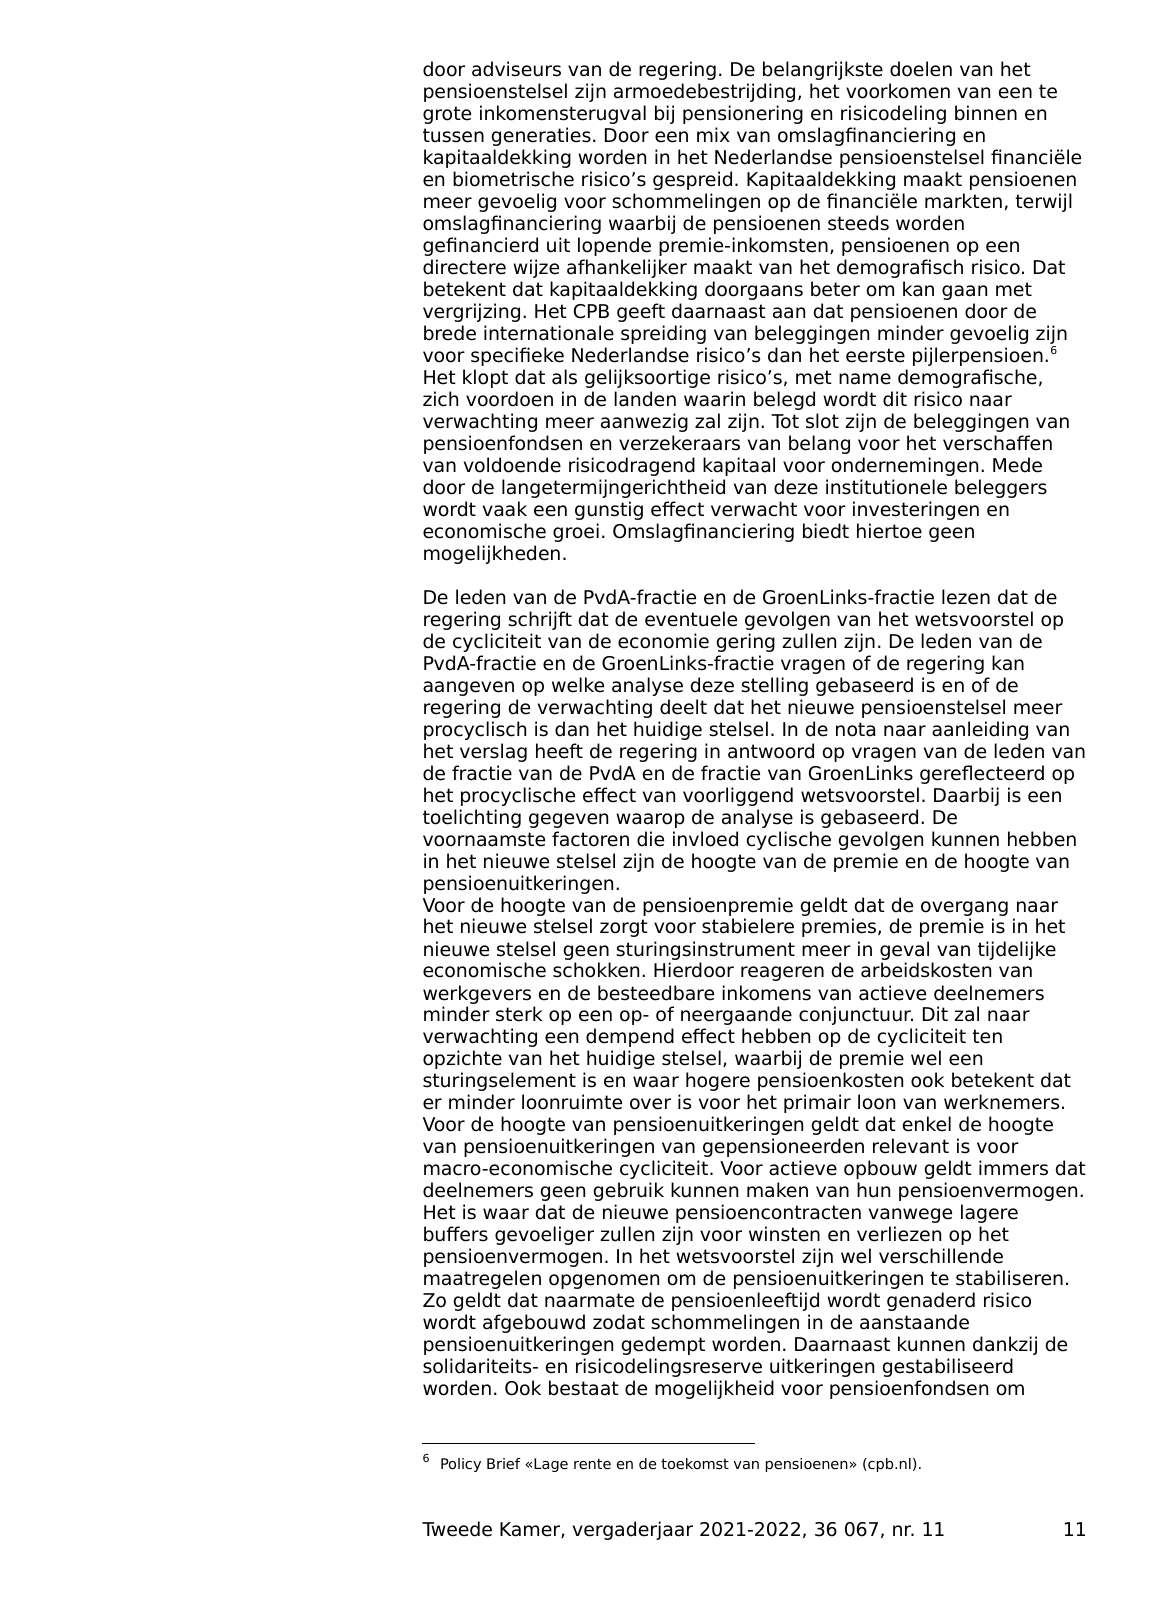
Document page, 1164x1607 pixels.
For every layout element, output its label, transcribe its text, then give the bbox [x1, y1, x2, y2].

text Policy Brief «Lage rente en de toekomst van pensioenen» (cpb.nl). [422, 1452, 1087, 1474]
text De leden van de PvdA-fractie en de GroenLinks-fractie lezen dat de regering schrijft dat de eventuele gevolgen van het wetsvoorstel op de cycliciteit van de economie gering zullen zijn. De leden van de PvdA-fractie en de GroenLinks-fractie vragen of de regering kan aangeven op welke analyse deze stelling gebaseerd is en of de regering de verwachting deelt dat het nieuwe pensioenstelsel meer procyclisch is dan het huidige stelsel. In de nota naar aanleiding van het verslag heeft de regering in antwoord op vragen van de leden van de fractie van de PvdA en de fractie van GroenLinks gereflecteerd op het procyclische effect van voorliggend wetsvoorstel. Daarbij is een toelichting gegeven waarop de analyse is gebaseerd. De voornaamste factoren die invloed cyclische gevolgen kunnen hebben in het nieuwe stelsel zijn de hoogte van de premie en de hoogte van pensioenuitkeringen. [422, 587, 1087, 894]
text Voor de hoogte van pensioenuitkeringen geldt dat enkel de hoogte van pensioenuitkeringen van gepensioneerden relevant is voor macro-economische cycliciteit. Voor actieve opbouw geldt immers dat deelnemers geen gebruik kunnen maken van hun pensioenvermogen. Het is waar dat de nieuwe pensioencontracten vanwege lagere buffers gevoeliger zullen zijn voor winsten en verliezen op het pensioenvermogen. In het wetsvoorstel zijn wel verschillende maatregelen opgenomen om de pensioenuitkeringen te stabiliseren. Zo geldt dat naarmate de pensioenleeftijd wordt genaderd risico wordt afgebouwd zodat schommelingen in de aanstaande pensioenuitkeringen gedempt worden. Daarnaast kunnen dankzij de solidariteits- en risicodelingsreserve uitkeringen gestabiliseerd worden. Ook bestaat de mogelijkheid voor pensioenfondsen om [422, 1114, 1087, 1400]
text door adviseurs van de regering. De belangrijkste doelen van het pensioenstelsel zijn armoedebestrijding, het voorkomen van een te grote inkomensterugval bij pensionering en risicodeling binnen en tussen generaties. Door een mix van omslagfinanciering en kapitaaldekking worden in het Nederlandse pensioenstelsel financiële en biometrische risico’s gespreid. Kapitaaldekking maakt pensioenen meer gevoelig voor schommelingen op de financiële markten, terwijl omslagfinanciering waarbij de pensioenen steeds worden gefinancierd uit lopende premie-inkomsten, pensioenen op een directere wijze afhankelijker maakt van het demografisch risico. Dat betekent dat kapitaaldekking doorgaans beter om kan gaan met vergrijzing. Het CPB geeft daarnaast aan dat pensioenen door de brede internationale spreiding van beleggingen minder gevoelig zijn voor specifieke Nederlandse risico’s dan het eerste pijlerpensioen. Het klopt dat als gelijksoortige risico’s, met name demografische, zich voordoen in de landen waarin belegd wordt dit risico naar verwachting meer aanwezig zal zijn. Tot slot zijn de beleggingen van pensioenfondsen en verzekeraars van belang voor het verschaffen van voldoende risicodragend kapitaal voor ondernemingen. Mede door de langetermijngerichtheid van deze institutionele beleggers wordt vaak een gunstig effect verwacht voor investeringen en economische groei. Omslagfinanciering biedt hiertoe geen mogelijkheden. [422, 59, 1087, 564]
text Voor de hoogte van de pensioenpremie geldt dat de overgang naar het nieuwe stelsel zorgt voor stabielere premies, de premie is in het nieuwe stelsel geen sturingsinstrument meer in geval van tijdelijke economische schokken. Hierdoor reageren de arbeidskosten van werkgevers en de besteedbare inkomens van actieve deelnemers minder sterk op een op- of neergaande conjunctuur. Dit zal naar verwachting een dempend effect hebben op de cycliciteit ten opzichte van het huidige stelsel, waarbij de premie wel een sturingselement is en waar hogere pensioenkosten ook betekent dat er minder loonruimte over is voor het primair loon van werknemers. [422, 894, 1087, 1114]
